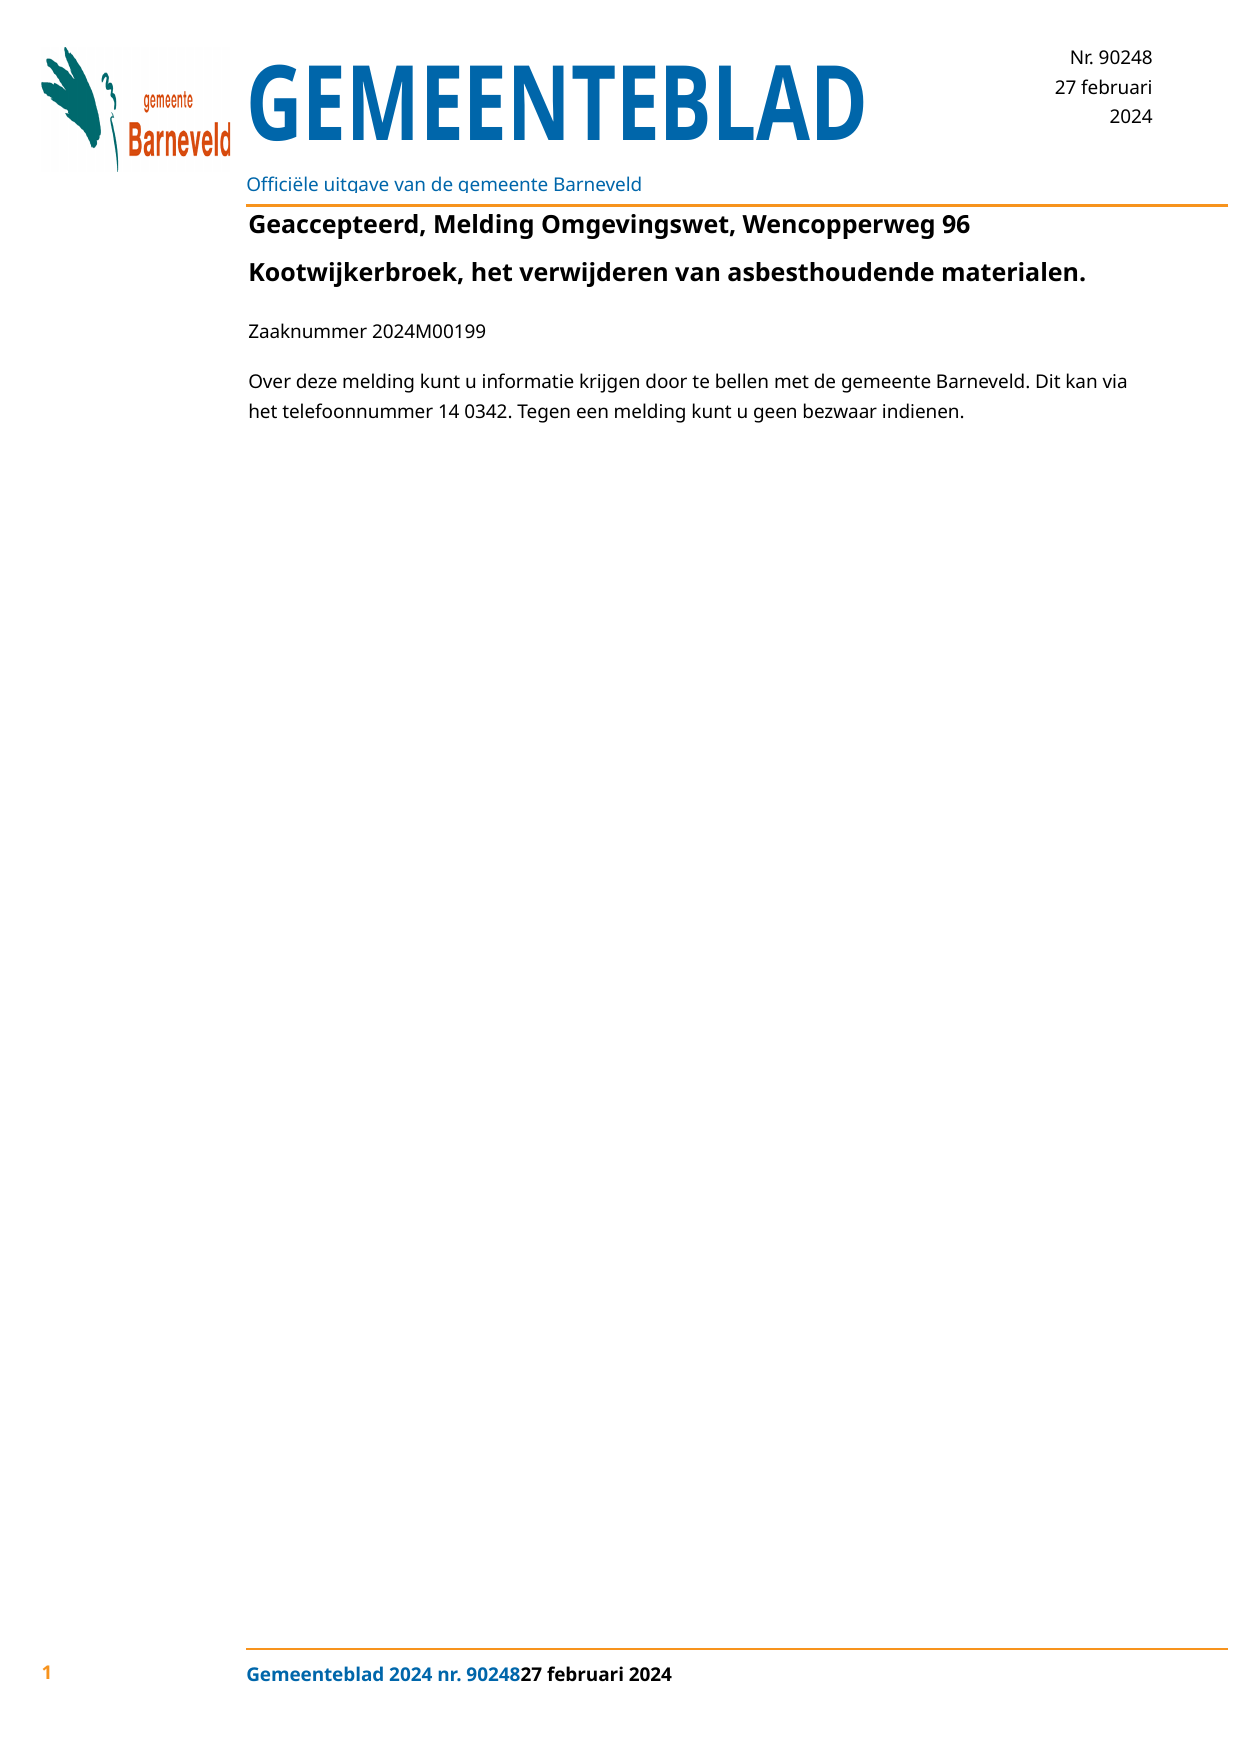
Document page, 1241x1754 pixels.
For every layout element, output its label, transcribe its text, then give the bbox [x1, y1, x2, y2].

text Zaaknummer 2024M00199 [248, 318, 1152, 344]
picture [41, 47, 231, 172]
text Over deze melding kunt u informatie krijgen door te bellen met de gemeente Barneveld. Dit kan via het telefoonnummer 14 0342. Tegen een melding kunt u geen bezwaar indienen. [248, 368, 1152, 424]
text Geaccepteerd, Melding Omgevingswet, Wencopperweg 96 Kootwijkerbroek, het verwijderen van asbesthoudende materialen. [248, 207, 1152, 288]
